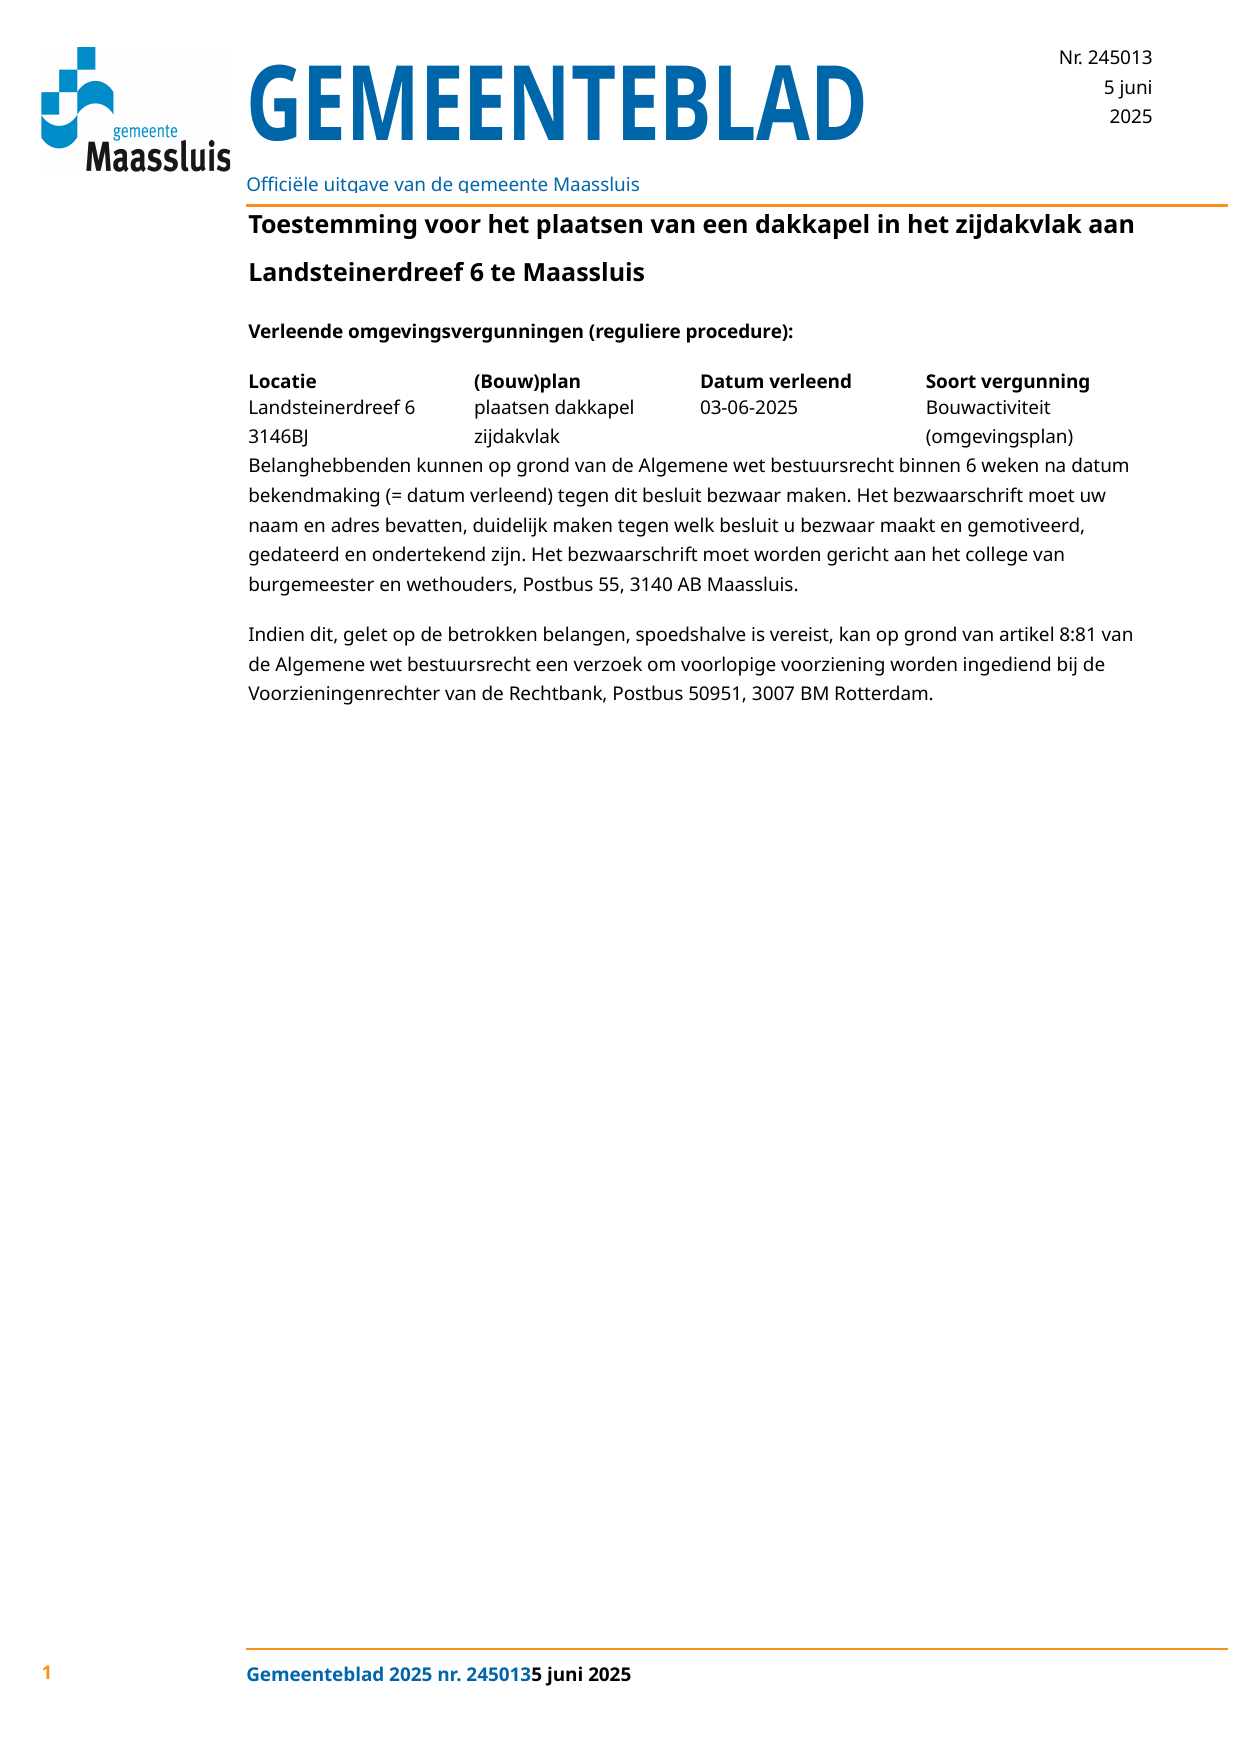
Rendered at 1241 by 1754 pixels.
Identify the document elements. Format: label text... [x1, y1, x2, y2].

table_cell 03-06-2025 [700, 394, 926, 449]
table_cell Landsteinerdreef 6 3146BJ [248, 394, 474, 449]
picture [41, 47, 231, 172]
table_cell Bouwactiviteit (omgevingsplan) [926, 394, 1152, 449]
text Verleende omgevingsvergunningen (reguliere procedure): [248, 318, 1152, 344]
table_header (Bouw)plan [474, 369, 700, 394]
table_header Datum verleend [700, 369, 926, 394]
table_header Locatie [248, 369, 474, 394]
table_header Soort vergunning [926, 369, 1152, 394]
text Belanghebbenden kunnen op grond van de Algemene wet bestuursrecht binnen 6 weken na datum bekendmaking (= datum verleend) tegen dit besluit bezwaar maken. Het bezwaarschrift moet uw naam en adres bevatten, duidelijk maken tegen welk besluit u bezwaar maakt en gemotiveerd, gedateerd en ondertekend zijn. Het bezwaarschrift moet worden gericht aan het college van burgemeester en wethouders, Postbus 55, 3140 AB Maassluis. [248, 453, 1152, 597]
text Toestemming voor het plaatsen van een dakkapel in het zijdakvlak aan Landsteinerdreef 6 te Maassluis [248, 207, 1152, 288]
text Indien dit, gelet op de betrokken belangen, spoedshalve is vereist, kan op grond van artikel 8:81 van de Algemene wet bestuursrecht een verzoek om voorlopige voorziening worden ingediend bij de Voorzieningenrechter van de Rechtbank, Postbus 50951, 3007 BM Rotterdam. [248, 621, 1152, 706]
table_cell plaatsen dakkapel zijdakvlak [474, 394, 700, 449]
picture [41, 47, 77, 92]
